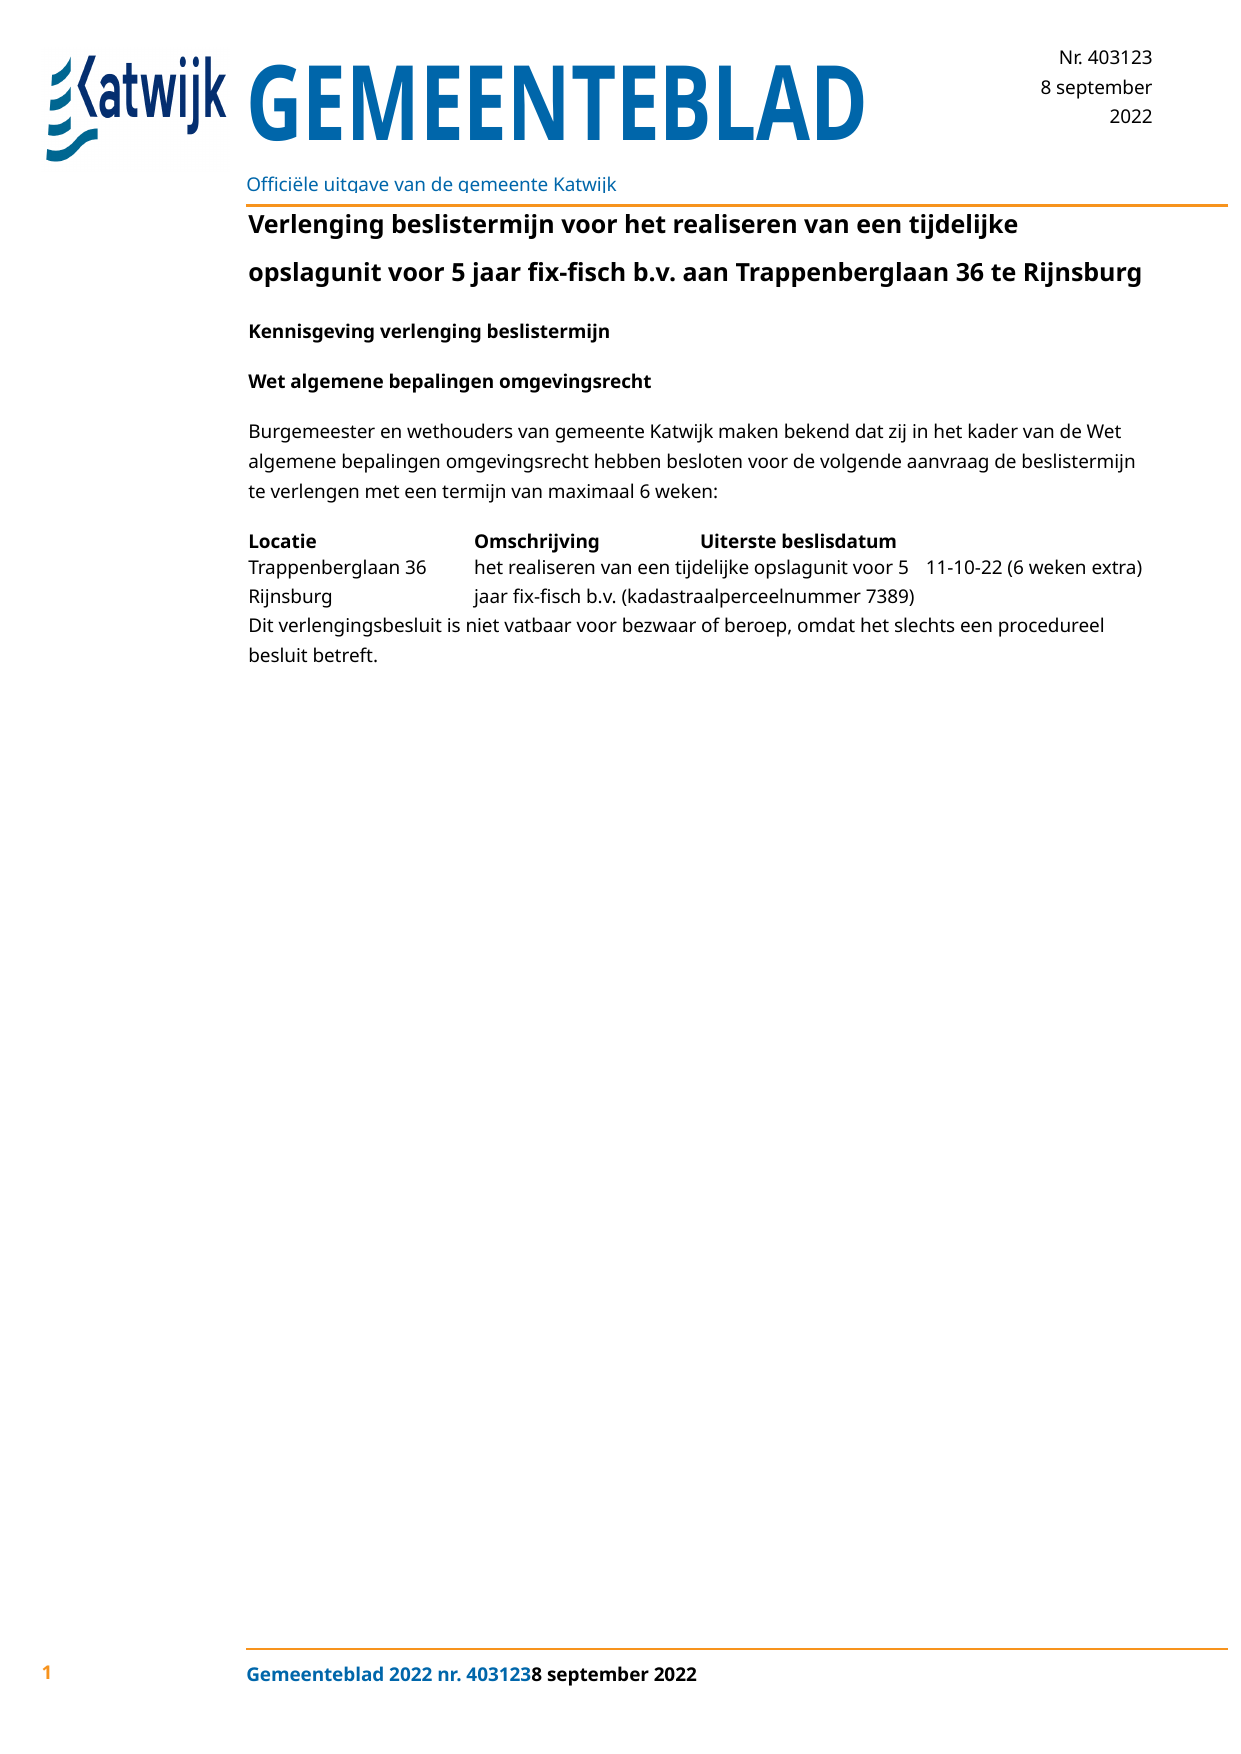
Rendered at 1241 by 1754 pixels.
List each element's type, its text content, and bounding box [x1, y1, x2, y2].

text Dit verlengingsbesluit is niet vatbaar voor bezwaar of beroep, omdat het slechts een procedureel besluit betreft. [248, 613, 1152, 668]
text Verlenging beslistermijn voor het realiseren van een tijdelijke opslagunit voor 5 jaar fix-fisch b.v. aan Trappenberglaan 36 te Rijnsburg [248, 207, 1152, 288]
table_cell 11-10-22 (6 weken extra) [926, 554, 1152, 609]
text Wet algemene bepalingen omgevingsrecht [248, 368, 1152, 394]
table_cell Trappenberglaan 36 Rijnsburg [248, 554, 474, 609]
text Burgemeester en wethouders van gemeente Katwijk maken bekend dat zij in het kader van de Wet algemene bepalingen omgevingsrecht hebben besloten voor de volgende aanvraag de beslistermijn te verlengen met een termijn van maximaal 6 weken: [248, 419, 1152, 504]
table_header Uiterste beslisdatum [700, 529, 1152, 554]
picture [41, 47, 231, 172]
table_header Locatie [248, 529, 474, 554]
table_header Omschrijving [474, 529, 700, 554]
text Kennisgeving verlenging beslistermijn [248, 318, 1152, 344]
table_cell het realiseren van een tijdelijke opslagunit voor 5 jaar fix-fisch b.v. (kadastraalperceelnummer 7389) [474, 554, 926, 609]
